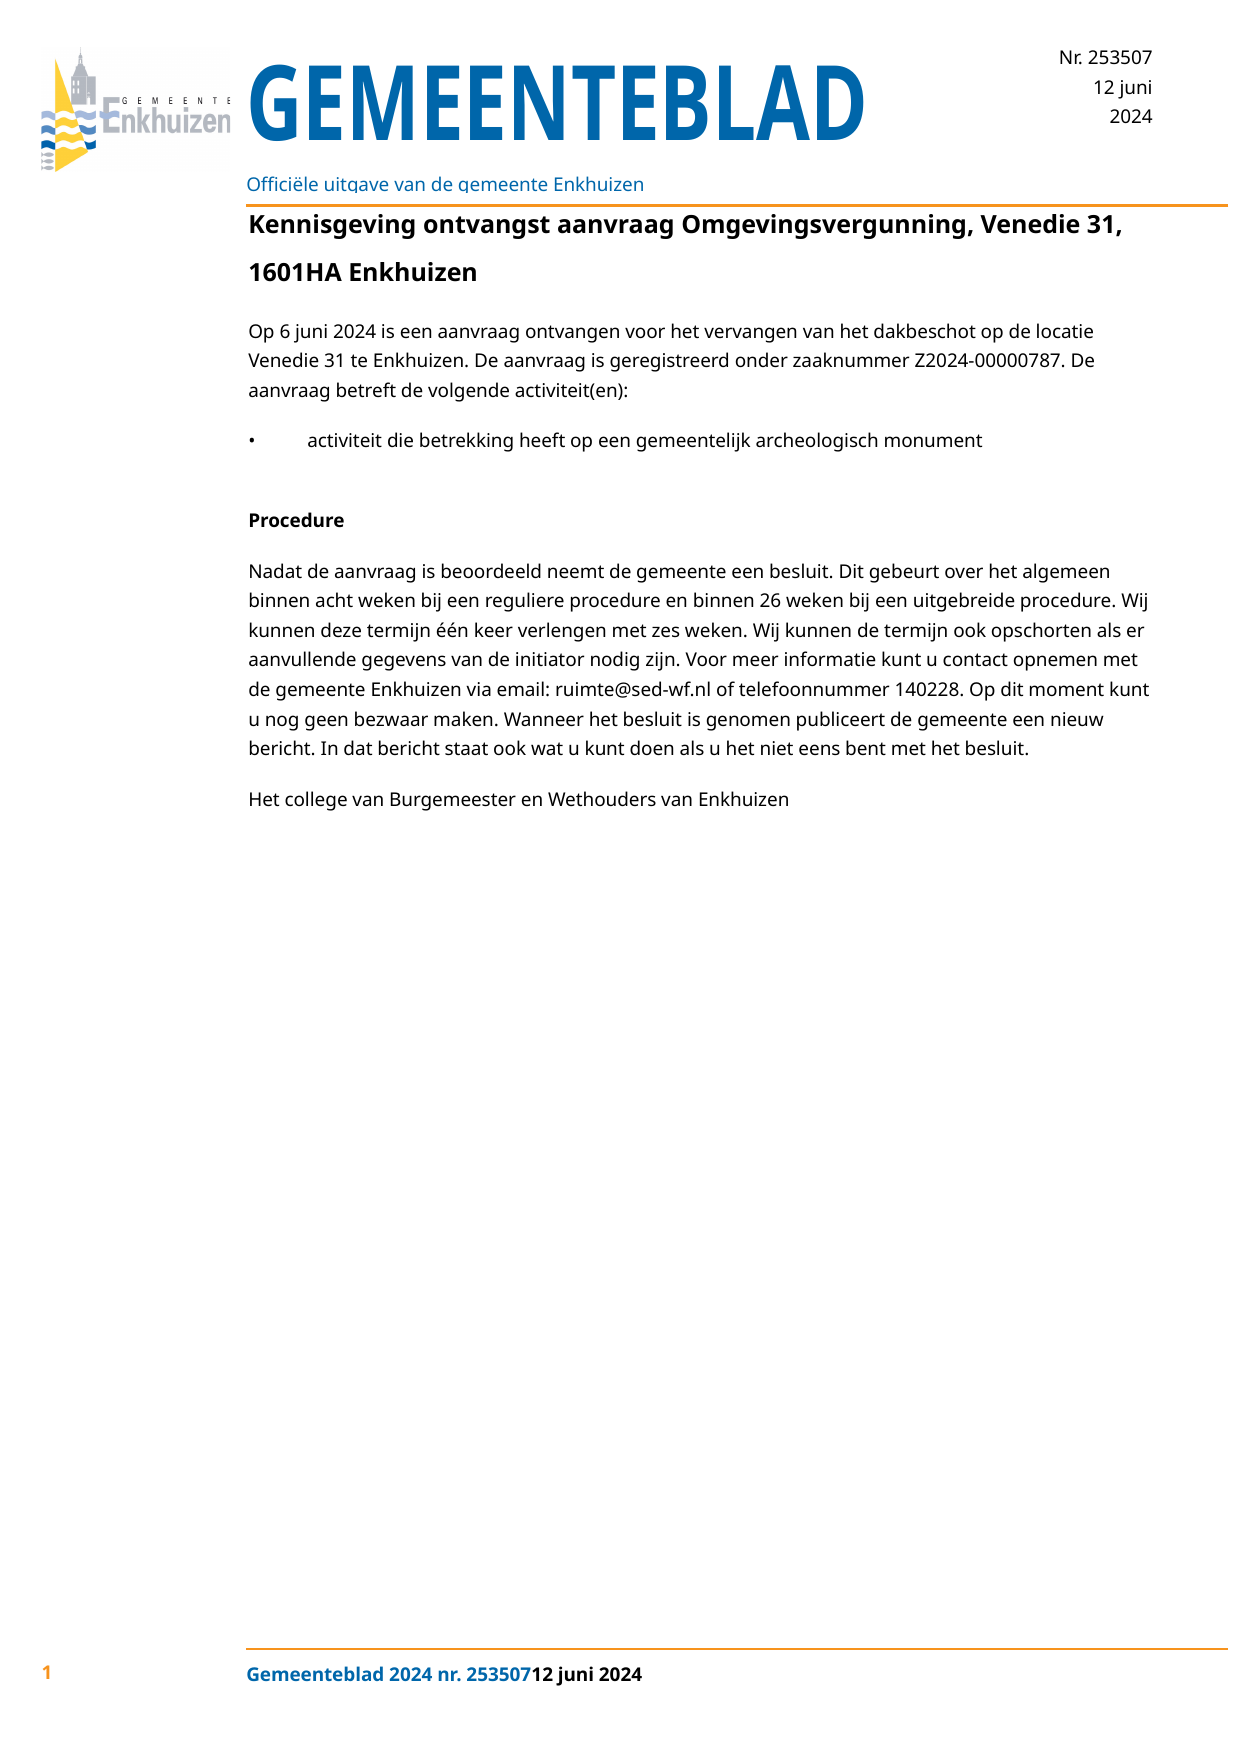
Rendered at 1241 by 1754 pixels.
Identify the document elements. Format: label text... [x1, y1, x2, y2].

text Nadat de aanvraag is beoordeeld neemt de gemeente een besluit. Dit gebeurt over het algemeen binnen acht weken bij een reguliere procedure en binnen 26 weken bij een uitgebreide procedure. Wij kunnen deze termijn één keer verlengen met zes weken. Wij kunnen de termijn ook opschorten als er aanvullende gegevens van de initiator nodig zijn. Voor meer informatie kunt u contact opnemen met de gemeente Enkhuizen via email: ruimte@sed-wf.nl of telefoonnummer 140228. Op dit moment kunt u nog geen bezwaar maken. Wanneer het besluit is genomen publiceert de gemeente een nieuw bericht. In dat bericht staat ook wat u kunt doen als u het niet eens bent met het besluit. [248, 558, 1152, 761]
list activiteit die betrekking heeft op een gemeentelijk archeologisch monument [248, 427, 1152, 453]
text Het college van Burgemeester en Wethouders van Enkhuizen [248, 786, 1152, 812]
picture [41, 47, 231, 172]
text Op 6 juni 2024 is een aanvraag ontvangen voor het vervangen van het dakbeschot op de locatie Venedie 31 te Enkhuizen. De aanvraag is geregistreerd onder zaaknummer Z2024-00000787. De aanvraag betreft de volgende activiteit(en): [248, 318, 1152, 403]
text Procedure [248, 507, 1152, 533]
text Kennisgeving ontvangst aanvraag Omgevingsvergunning, Venedie 31, 1601HA Enkhuizen [248, 207, 1152, 288]
